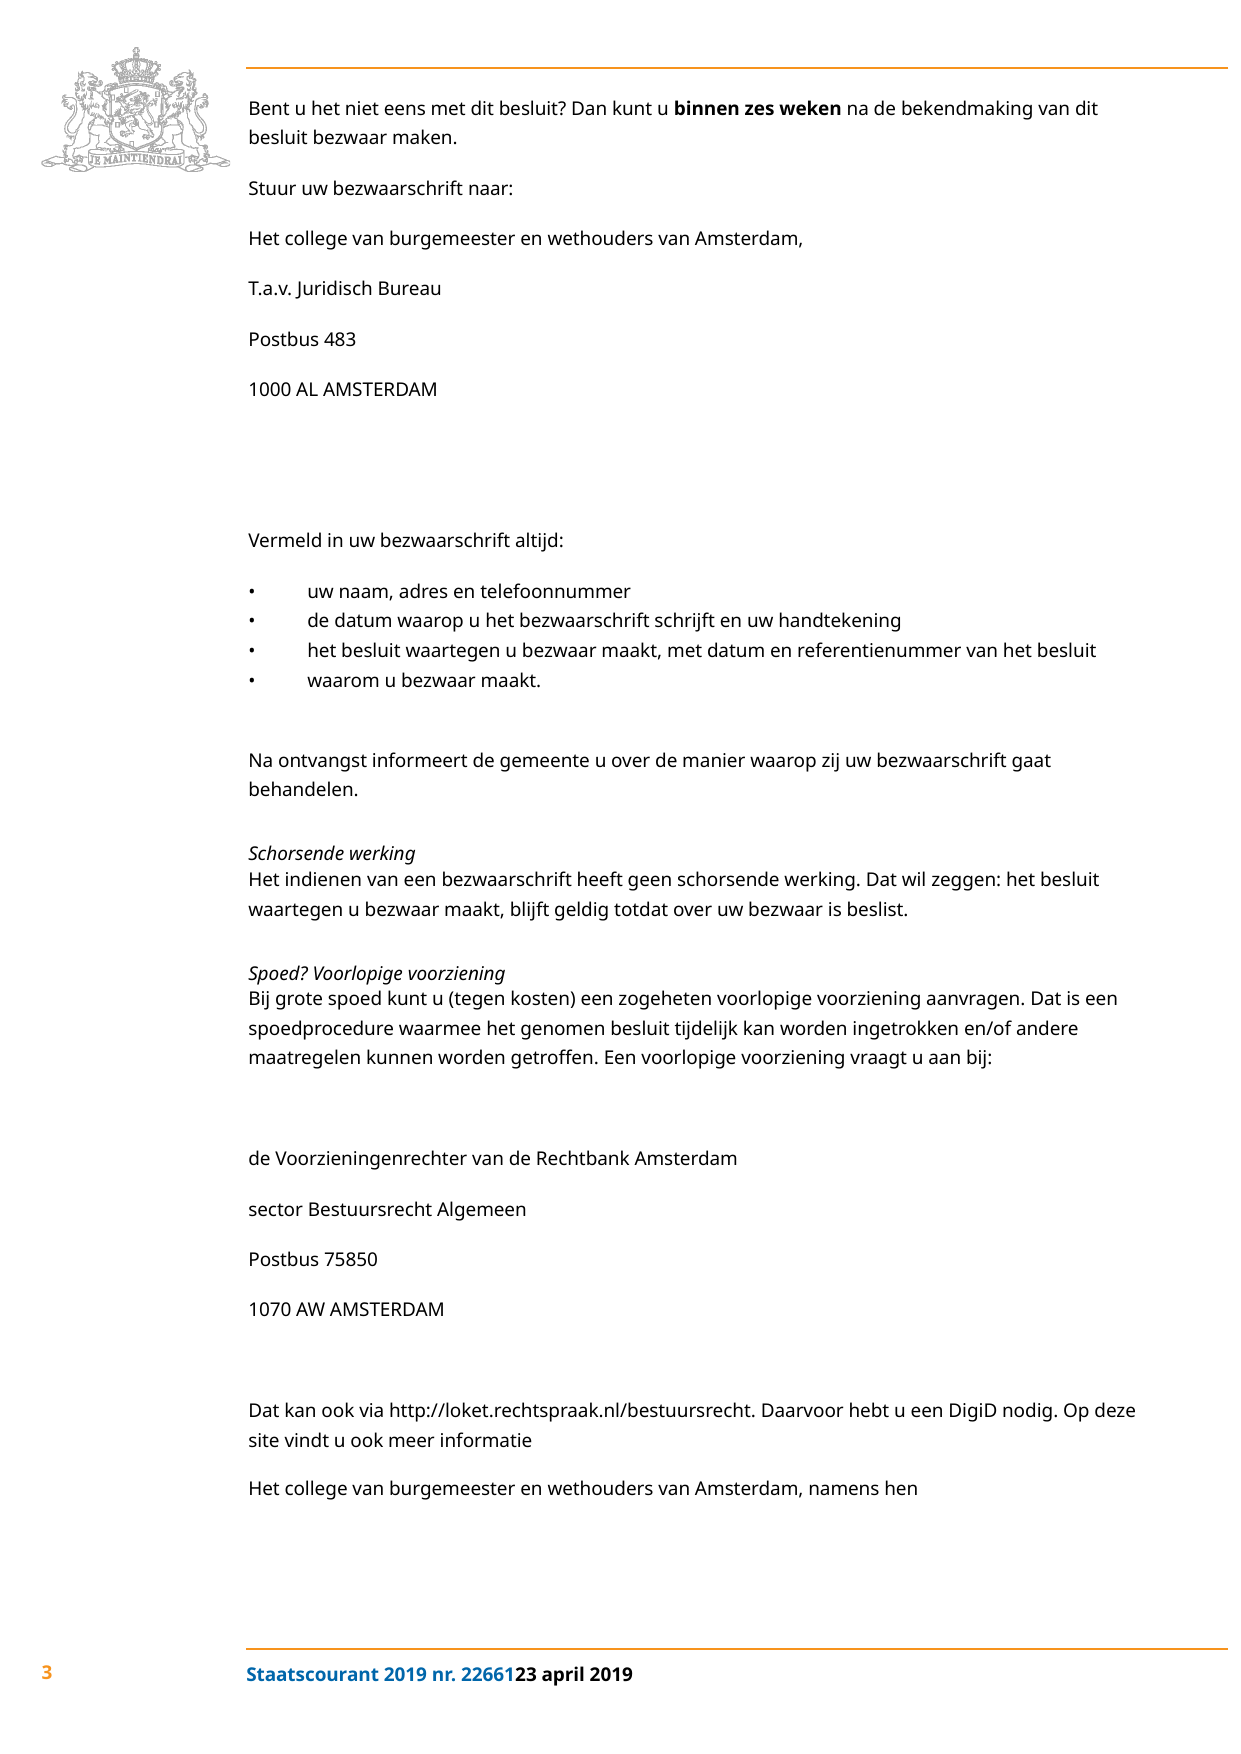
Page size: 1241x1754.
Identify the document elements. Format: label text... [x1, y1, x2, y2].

text Postbus 75850 [248, 1246, 1152, 1272]
text T.a.v. Juridisch Bureau [248, 276, 1152, 301]
text sector Bestuursrecht Algemeen [248, 1196, 1152, 1222]
list de datum waarop u het bezwaarschrift schrijft en uw handtekening [248, 608, 1152, 633]
list waarom u bezwaar maakt. [248, 667, 1152, 693]
list uw naam, adres en telefoonnummer [248, 578, 1152, 604]
text Dat kan ook via http://loket.rechtspraak.nl/bestuursrecht. Daarvoor hebt u een DigiD nodig. Op deze site vindt u ook meer informatie [248, 1397, 1152, 1453]
text Spoed? Voorlopige voorziening [248, 960, 1152, 985]
text Bij grote spoed kunt u (tegen kosten) een zogeheten voorlopige voorziening aanvragen. Dat is een spoedprocedure waarmee het genomen besluit tijdelijk kan worden ingetrokken en/of andere maatregelen kunnen worden getroffen. Een voorlopige voorziening vraagt u aan bij: [248, 985, 1152, 1070]
text Stuur uw bezwaarschrift naar: [248, 175, 1152, 201]
list het besluit waartegen u bezwaar maakt, met datum en referentienummer van het besluit [248, 637, 1152, 663]
text Het college van burgemeester en wethouders van Amsterdam, [248, 225, 1152, 251]
picture [41, 47, 231, 172]
text Het college van burgemeester en wethouders van Amsterdam, namens hen [248, 1475, 1152, 1501]
text Het indienen van een bezwaarschrift heeft geen schorsende werking. Dat wil zeggen: het besluit waartegen u bezwaar maakt, blijft geldig totdat over uw bezwaar is beslist. [248, 866, 1152, 921]
text 1000 AL AMSTERDAM [248, 376, 1152, 402]
text 1070 AW AMSTERDAM [248, 1297, 1152, 1322]
text Bent u het niet eens met dit besluit? Dan kunt u binnen zes weken na de bekendmaking van dit besluit bezwaar maken. [248, 95, 1152, 150]
text de Voorzieningenrechter van de Rechtbank Amsterdam [248, 1145, 1152, 1171]
text Postbus 483 [248, 326, 1152, 352]
text Schorsende werking [248, 840, 1152, 866]
text Na ontvangst informeert de gemeente u over de manier waarop zij uw bezwaarschrift gaat behandelen. [248, 747, 1152, 802]
text Vermeld in uw bezwaarschrift altijd: [248, 528, 1152, 553]
